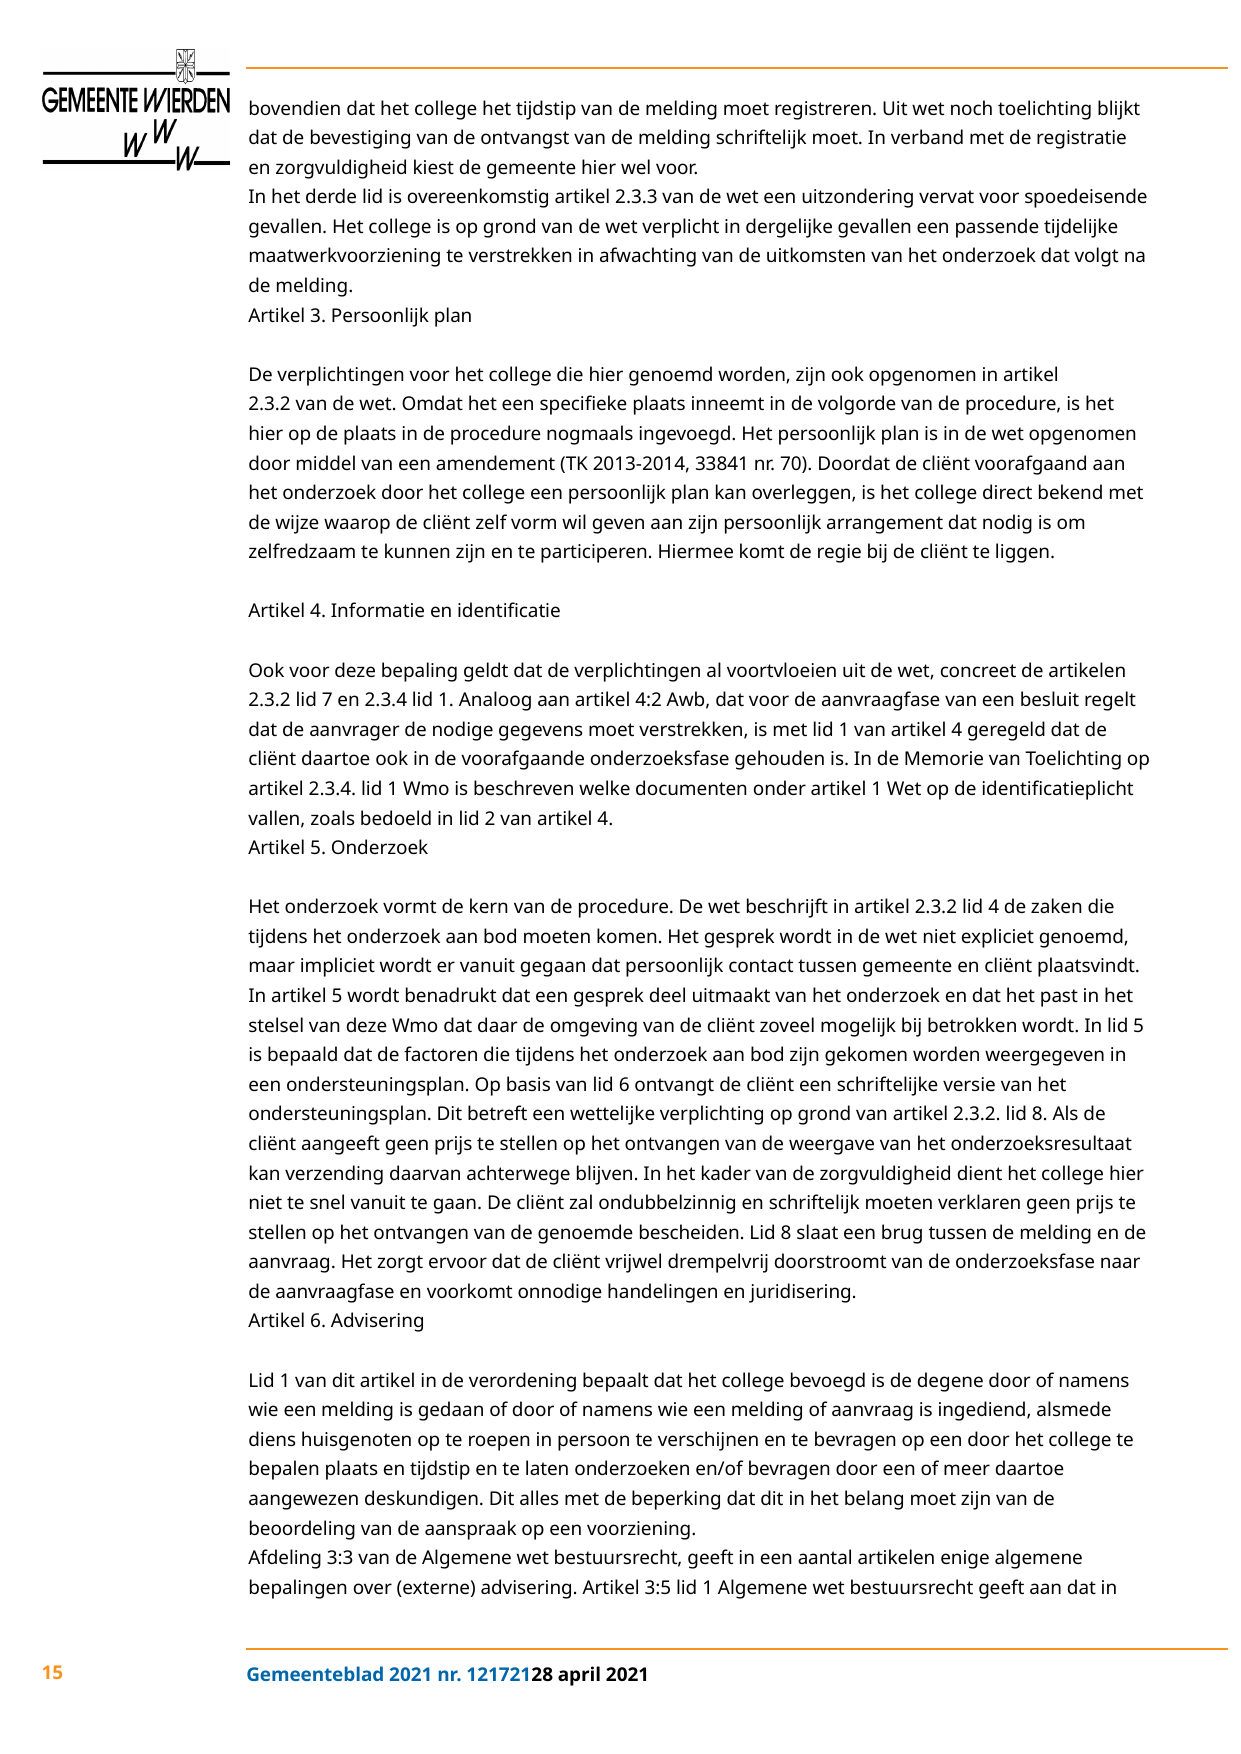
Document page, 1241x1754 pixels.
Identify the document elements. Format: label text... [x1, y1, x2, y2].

text Ook voor deze bepaling geldt dat de verplichtingen al voortvloeien uit de wet, concreet de artikelen 2.3.2 lid 7 en 2.3.4 lid 1. Analoog aan artikel 4:2 Awb, dat voor de aanvraagfase van een besluit regelt dat de aanvrager de nodige gegevens moet verstrekken, is met lid 1 van artikel 4 geregeld dat de cliënt daartoe ook in de voorafgaande onderzoeksfase gehouden is. In de Memorie van Toelichting op artikel 2.3.4. lid 1 Wmo is beschreven welke documenten onder artikel 1 Wet op de identificatieplicht vallen, zoals bedoeld in lid 2 van artikel 4. [248, 657, 1152, 831]
picture [41, 47, 231, 172]
text Artikel 5. Onderzoek [248, 834, 1152, 860]
text De verplichtingen voor het college die hier genoemd worden, zijn ook opgenomen in artikel [248, 361, 1152, 387]
text Het onderzoek vormt de kern van de procedure. De wet beschrijft in artikel 2.3.2 lid 4 de zaken die tijdens het onderzoek aan bod moeten komen. Het gesprek wordt in de wet niet expliciet genoemd, maar impliciet wordt er vanuit gegaan dat persoonlijk contact tussen gemeente en cliënt plaatsvindt. In artikel 5 wordt benadrukt dat een gesprek deel uitmaakt van het onderzoek en dat het past in het stelsel van deze Wmo dat daar de omgeving van de cliënt zoveel mogelijk bij betrokken wordt. In lid 5 is bepaald dat de factoren die tijdens het onderzoek aan bod zijn gekomen worden weergegeven in een ondersteuningsplan. Op basis van lid 6 ontvangt de cliënt een schriftelijke versie van het ondersteuningsplan. Dit betreft een wettelijke verplichting op grond van artikel 2.3.2. lid 8. Als de cliënt aangeeft geen prijs te stellen op het ontvangen van de weergave van het onderzoeksresultaat kan verzending daarvan achterwege blijven. In het kader van de zorgvuldigheid dient het college hier niet te snel vanuit te gaan. De cliënt zal ondubbelzinnig en schriftelijk moeten verklaren geen prijs te stellen op het ontvangen van de genoemde bescheiden. Lid 8 slaat een brug tussen de melding en de aanvraag. Het zorgt ervoor dat de cliënt vrijwel drempelvrij doorstroomt van de onderzoeksfase naar de aanvraagfase en voorkomt onnodige handelingen en juridisering. [248, 893, 1152, 1304]
text Lid 1 van dit artikel in de verordening bepaalt dat het college bevoegd is de degene door of namens wie een melding is gedaan of door of namens wie een melding of aanvraag is ingediend, alsmede diens huisgenoten op te roepen in persoon te verschijnen en te bevragen op een door het college te bepalen plaats en tijdstip en te laten onderzoeken en/of bevragen door een of meer daartoe aangewezen deskundigen. Dit alles met de beperking dat dit in het belang moet zijn van de beoordeling van de aanspraak op een voorziening. [248, 1367, 1152, 1541]
text bovendien dat het college het tijdstip van de melding moet registreren. Uit wet noch toelichting blijkt dat de bevestiging van de ontvangst van de melding schriftelijk moet. In verband met de registratie en zorgvuldigheid kiest de gemeente hier wel voor. [248, 95, 1152, 180]
text Artikel 6. Advisering [248, 1308, 1152, 1333]
text 2.3.2 van de wet. Omdat het een specifieke plaats inneemt in de volgorde van de procedure, is het hier op de plaats in de procedure nogmaals ingevoegd. Het persoonlijk plan is in de wet opgenomen door middel van een amendement (TK 2013-2014, 33841 nr. 70). Doordat de cliënt voorafgaand aan het onderzoek door het college een persoonlijk plan kan overleggen, is het college direct bekend met de wijze waarop de cliënt zelf vorm wil geven aan zijn persoonlijk arrangement dat nodig is om zelfredzaam te kunnen zijn en te participeren. Hiermee komt de regie bij de cliënt te liggen. [248, 391, 1152, 564]
text Afdeling 3:3 van de Algemene wet bestuursrecht, geeft in een aantal artikelen enige algemene bepalingen over (externe) advisering. Artikel 3:5 lid 1 Algemene wet bestuursrecht geeft aan dat in [248, 1544, 1152, 1600]
text In het derde lid is overeenkomstig artikel 2.3.3 van de wet een uitzondering vervat voor spoedeisende gevallen. Het college is op grond van de wet verplicht in dergelijke gevallen een passende tijdelijke maatwerkvoorziening te verstrekken in afwachting van de uitkomsten van het onderzoek dat volgt na de melding. [248, 183, 1152, 298]
text Artikel 3. Persoonlijk plan [248, 302, 1152, 328]
text Artikel 4. Informatie en identificatie [248, 598, 1152, 623]
